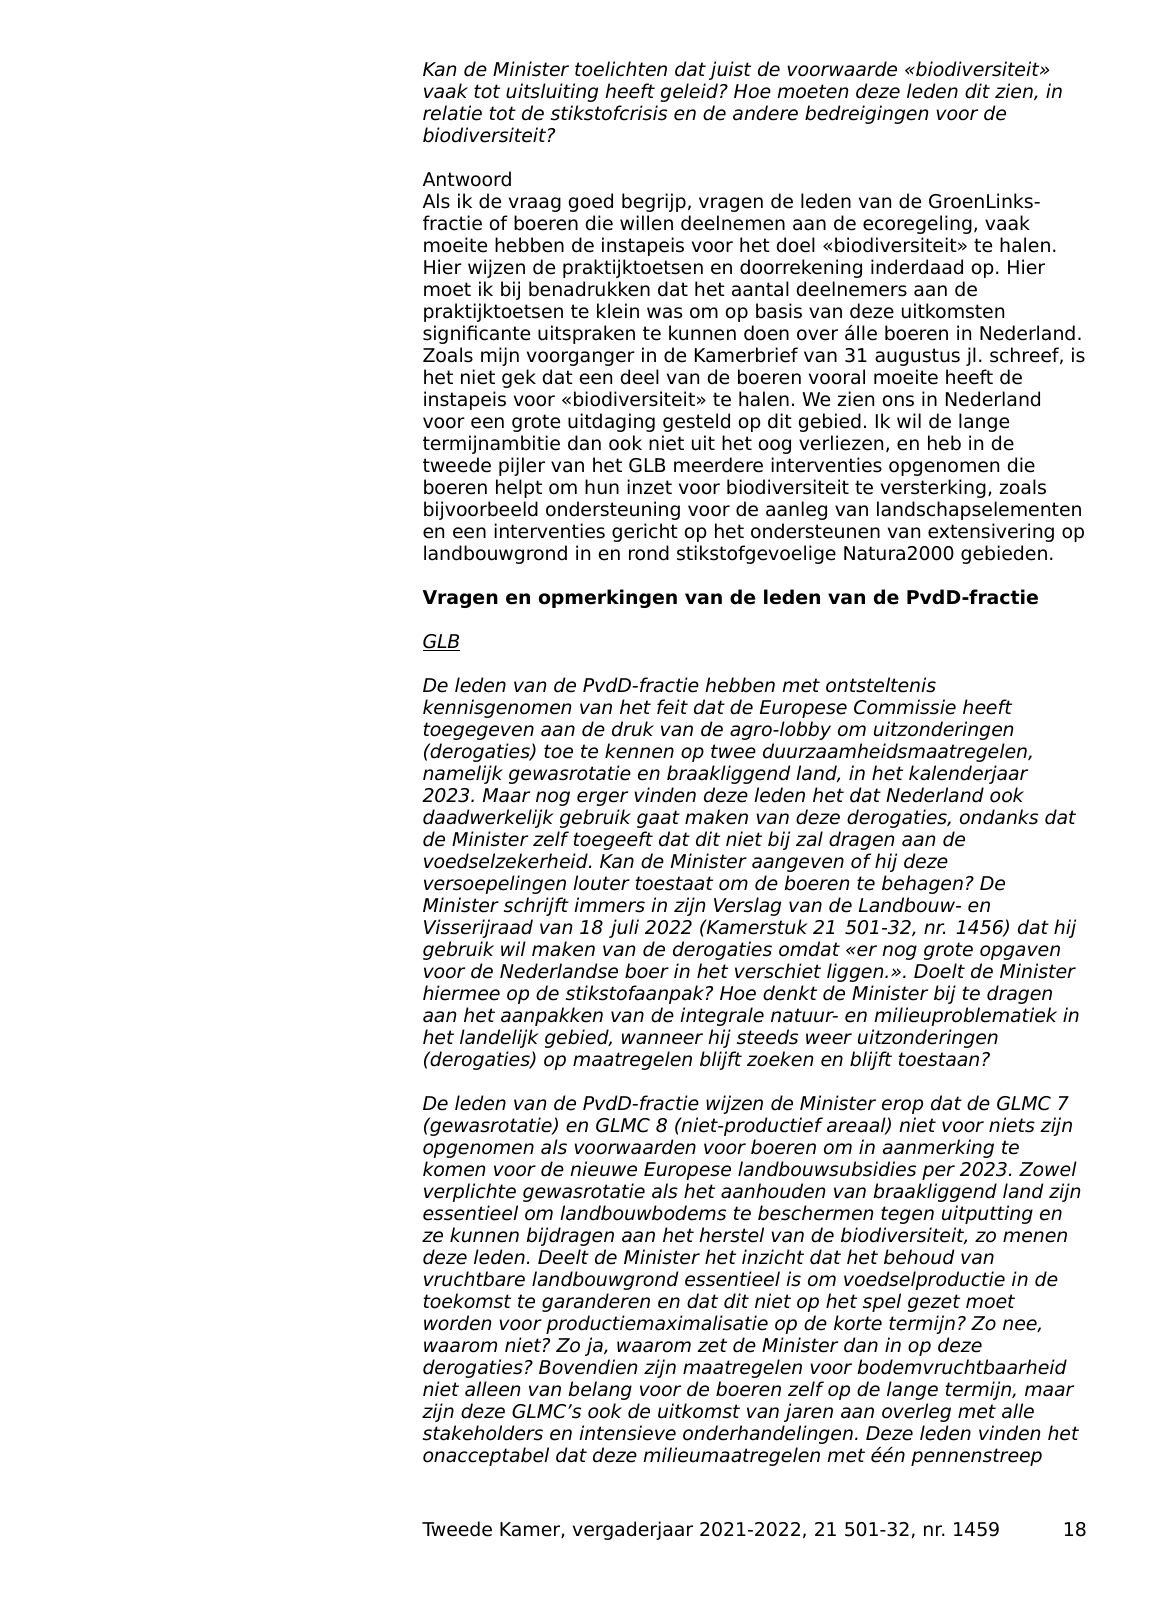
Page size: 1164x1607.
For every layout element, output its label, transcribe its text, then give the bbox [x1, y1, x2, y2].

text De leden van de PvdD-fractie hebben met ontsteltenis kennisgenomen van het feit dat de Europese Commissie heeft toegegeven aan de druk van de agro-lobby om uitzonderingen (derogaties) toe te kennen op twee duurzaamheidsmaatregelen, namelijk gewasrotatie en braakliggend land, in het kalenderjaar 2023. Maar nog erger vinden deze leden het dat Nederland ook daadwerkelijk gebruik gaat maken van deze derogaties, ondanks dat de Minister zelf toegeeft dat dit niet bij zal dragen aan de voedselzekerheid. Kan de Minister aangeven of hij deze versoepelingen louter toestaat om de boeren te behagen? De Minister schrijft immers in zijn Verslag van de Landbouw- en Visserijraad van 18 juli 2022 (Kamerstuk 21 501-32, nr. 1456) dat hij gebruik wil maken van de derogaties omdat «er nog grote opgaven voor de Nederlandse boer in het verschiet liggen.». Doelt de Minister hiermee op de stikstofaanpak? Hoe denkt de Minister bij te dragen aan het aanpakken van de integrale natuur- en milieuproblematiek in het landelijk gebied, wanneer hij steeds weer uitzonderingen (derogaties) op maatregelen blijft zoeken en blijft toestaan? [422, 675, 1087, 1071]
text Zoals mijn voorganger in de Kamerbrief van 31 augustus jl. schreef, is het niet gek dat een deel van de boeren vooral moeite heeft de instapeis voor «biodiversiteit» te halen. We zien ons in Nederland voor een grote uitdaging gesteld op dit gebied. Ik wil de lange termijnambitie dan ook niet uit het oog verliezen, en heb in de tweede pijler van het GLB meerdere interventies opgenomen die boeren helpt om hun inzet voor biodiversiteit te versterking, zoals bijvoorbeeld ondersteuning voor de aanleg van landschapselementen en een interventies gericht op het ondersteunen van extensivering op landbouwgrond in en rond stikstofgevoelige Natura2000 gebieden. [422, 345, 1087, 565]
subtitle Vragen en opmerkingen van de leden van de PvdD-fractie [422, 587, 1087, 609]
subtitle GLB [422, 631, 1087, 653]
text Als ik de vraag goed begrijp, vragen de leden van de GroenLinks-fractie of boeren die willen deelnemen aan de ecoregeling, vaak moeite hebben de instapeis voor het doel «biodiversiteit» te halen. Hier wijzen de praktijktoetsen en doorrekening inderdaad op. Hier moet ik bij benadrukken dat het aantal deelnemers aan de praktijktoetsen te klein was om op basis van deze uitkomsten significante uitspraken te kunnen doen over álle boeren in Nederland. [422, 191, 1087, 345]
text Kan de Minister toelichten dat juist de voorwaarde «biodiversiteit» vaak tot uitsluiting heeft geleid? Hoe moeten deze leden dit zien, in relatie tot de stikstofcrisis en de andere bedreigingen voor de biodiversiteit? [422, 59, 1087, 147]
text De leden van de PvdD-fractie wijzen de Minister erop dat de GLMC 7 (gewasrotatie) en GLMC 8 (niet-productief areaal) niet voor niets zijn opgenomen als voorwaarden voor boeren om in aanmerking te komen voor de nieuwe Europese landbouwsubsidies per 2023. Zowel verplichte gewasrotatie als het aanhouden van braakliggend land zijn essentieel om landbouwbodems te beschermen tegen uitputting en ze kunnen bijdragen aan het herstel van de biodiversiteit, zo menen deze leden. Deelt de Minister het inzicht dat het behoud van vruchtbare landbouwgrond essentieel is om voedselproductie in de toekomst te garanderen en dat dit niet op het spel gezet moet worden voor productiemaximalisatie op de korte termijn? Zo nee, waarom niet? Zo ja, waarom zet de Minister dan in op deze derogaties? Bovendien zijn maatregelen voor bodemvruchtbaarheid niet alleen van belang voor de boeren zelf op de lange termijn, maar zijn deze GLMC’s ook de uitkomst van jaren aan overleg met alle stakeholders en intensieve onderhandelingen. Deze leden vinden het onacceptabel dat deze milieumaatregelen met één pennenstreep [422, 1093, 1087, 1467]
text Antwoord [422, 169, 1087, 191]
